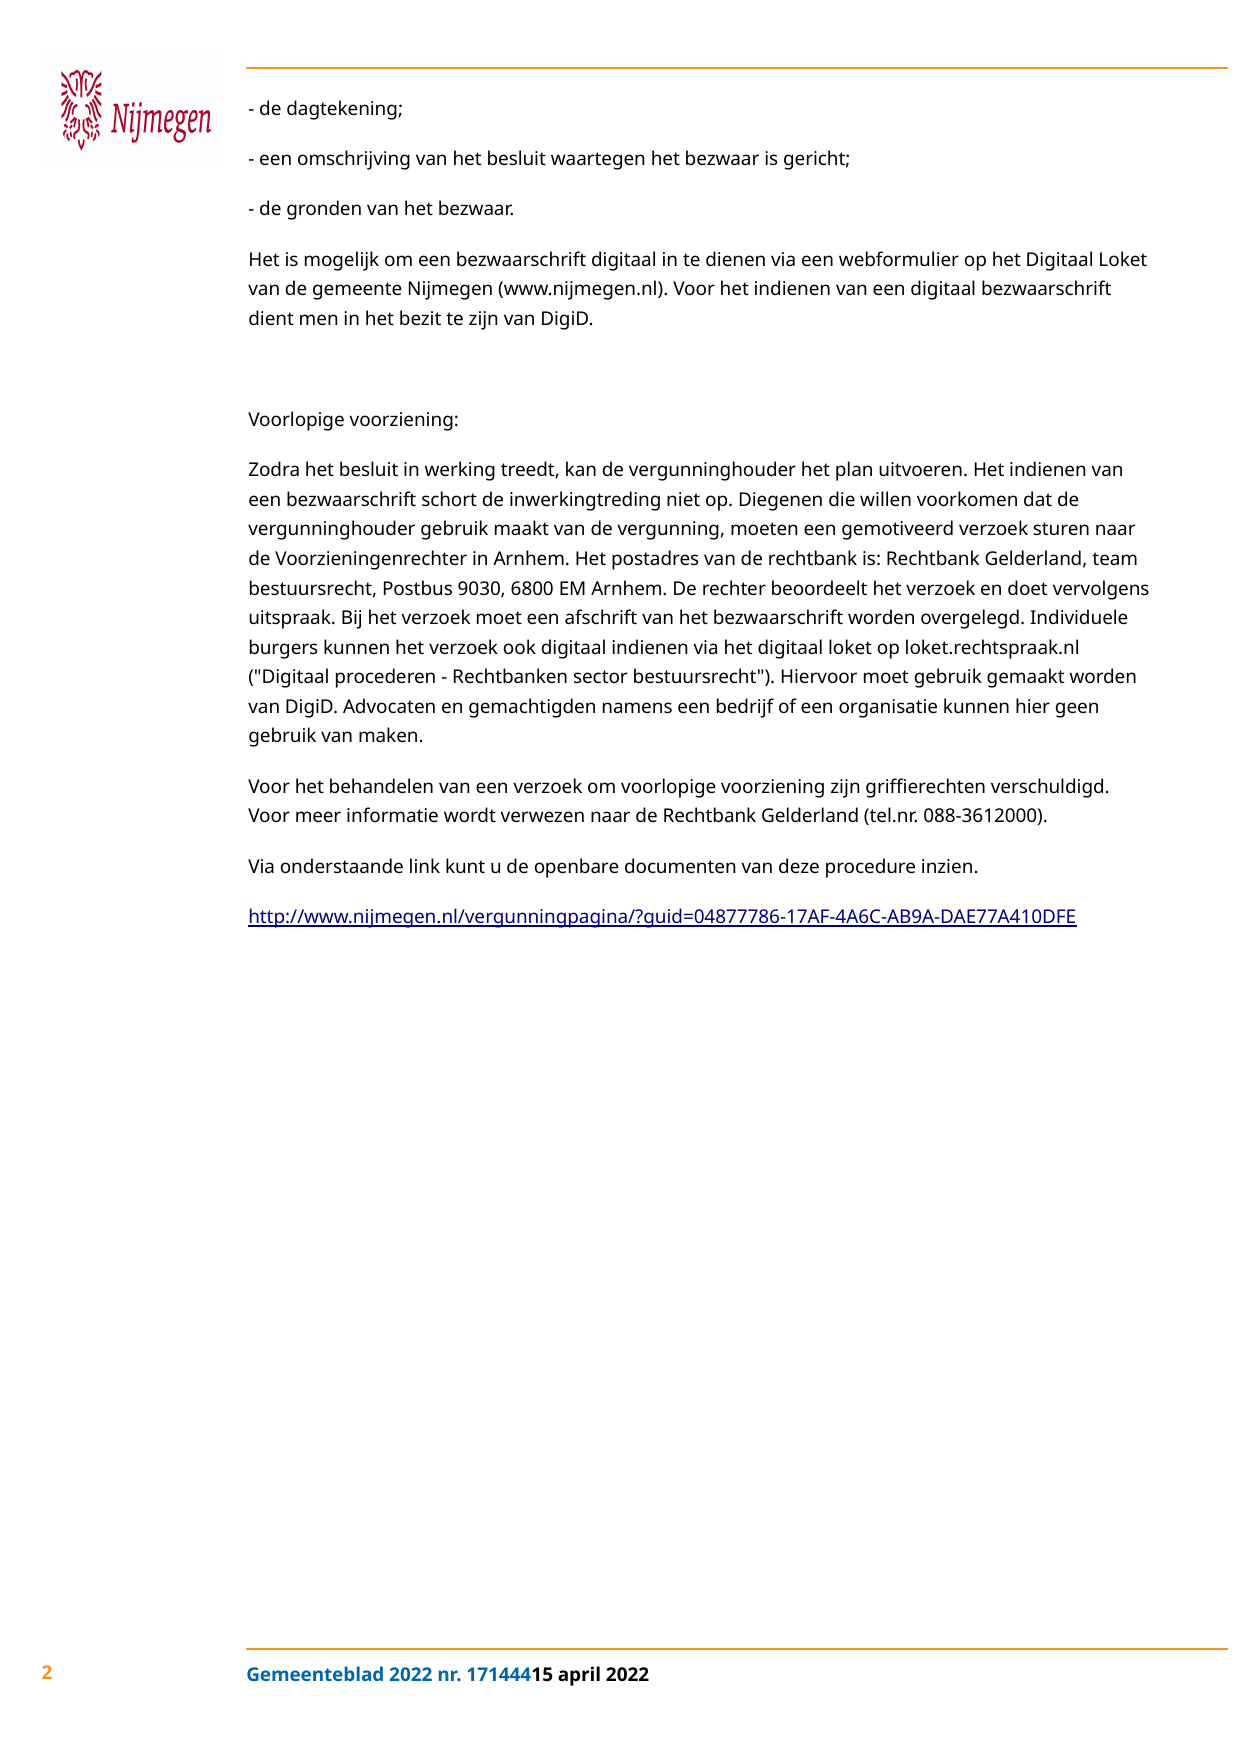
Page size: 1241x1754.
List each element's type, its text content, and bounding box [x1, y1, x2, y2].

text http://www.nijmegen.nl/vergunningpagina/?guid=04877786-17AF-4A6C-AB9A-DAE77A410DFE [248, 903, 1152, 929]
text Zodra het besluit in werking treedt, kan de vergunninghouder het plan uitvoeren. Het indienen van een bezwaarschrift schort de inwerkingtreding niet op. Diegenen die willen voorkomen dat de vergunninghouder gebruik maakt van de vergunning, moeten een gemotiveerd verzoek sturen naar de Voorzieningenrechter in Arnhem. Het postadres van de rechtbank is: Rechtbank Gelderland, team bestuursrecht, Postbus 9030, 6800 EM Arnhem. De rechter beoordeelt het verzoek en doet vervolgens uitspraak. Bij het verzoek moet een afschrift van het bezwaarschrift worden overgelegd. Individuele burgers kunnen het verzoek ook digitaal indienen via het digitaal loket op loket.rechtspraak.nl ("Digitaal procederen - Rechtbanken sector bestuursrecht"). Hiervoor moet gebruik gemaakt worden van DigiD. Advocaten en gemachtigden namens een bedrijf of een organisatie kunnen hier geen gebruik van maken. [248, 456, 1152, 748]
text - een omschrijving van het besluit waartegen het bezwaar is gericht; [248, 145, 1152, 171]
text - de dagtekening; [248, 95, 1152, 121]
text Voorlopige voorziening: [248, 406, 1152, 432]
text Voor het behandelen van een verzoek om voorlopige voorziening zijn griffierechten verschuldigd. Voor meer informatie wordt verwezen naar de Rechtbank Gelderland (tel.nr. 088-3612000). [248, 773, 1152, 828]
text Via onderstaande link kunt u de openbare documenten van deze procedure inzien. [248, 853, 1152, 879]
text - de gronden van het bezwaar. [248, 196, 1152, 221]
picture [41, 47, 231, 172]
text Het is mogelijk om een bezwaarschrift digitaal in te dienen via een webformulier op het Digitaal Loket van de gemeente Nijmegen (www.nijmegen.nl). Voor het indienen van een digitaal bezwaarschrift dient men in het bezit te zijn van DigiD. [248, 246, 1152, 331]
